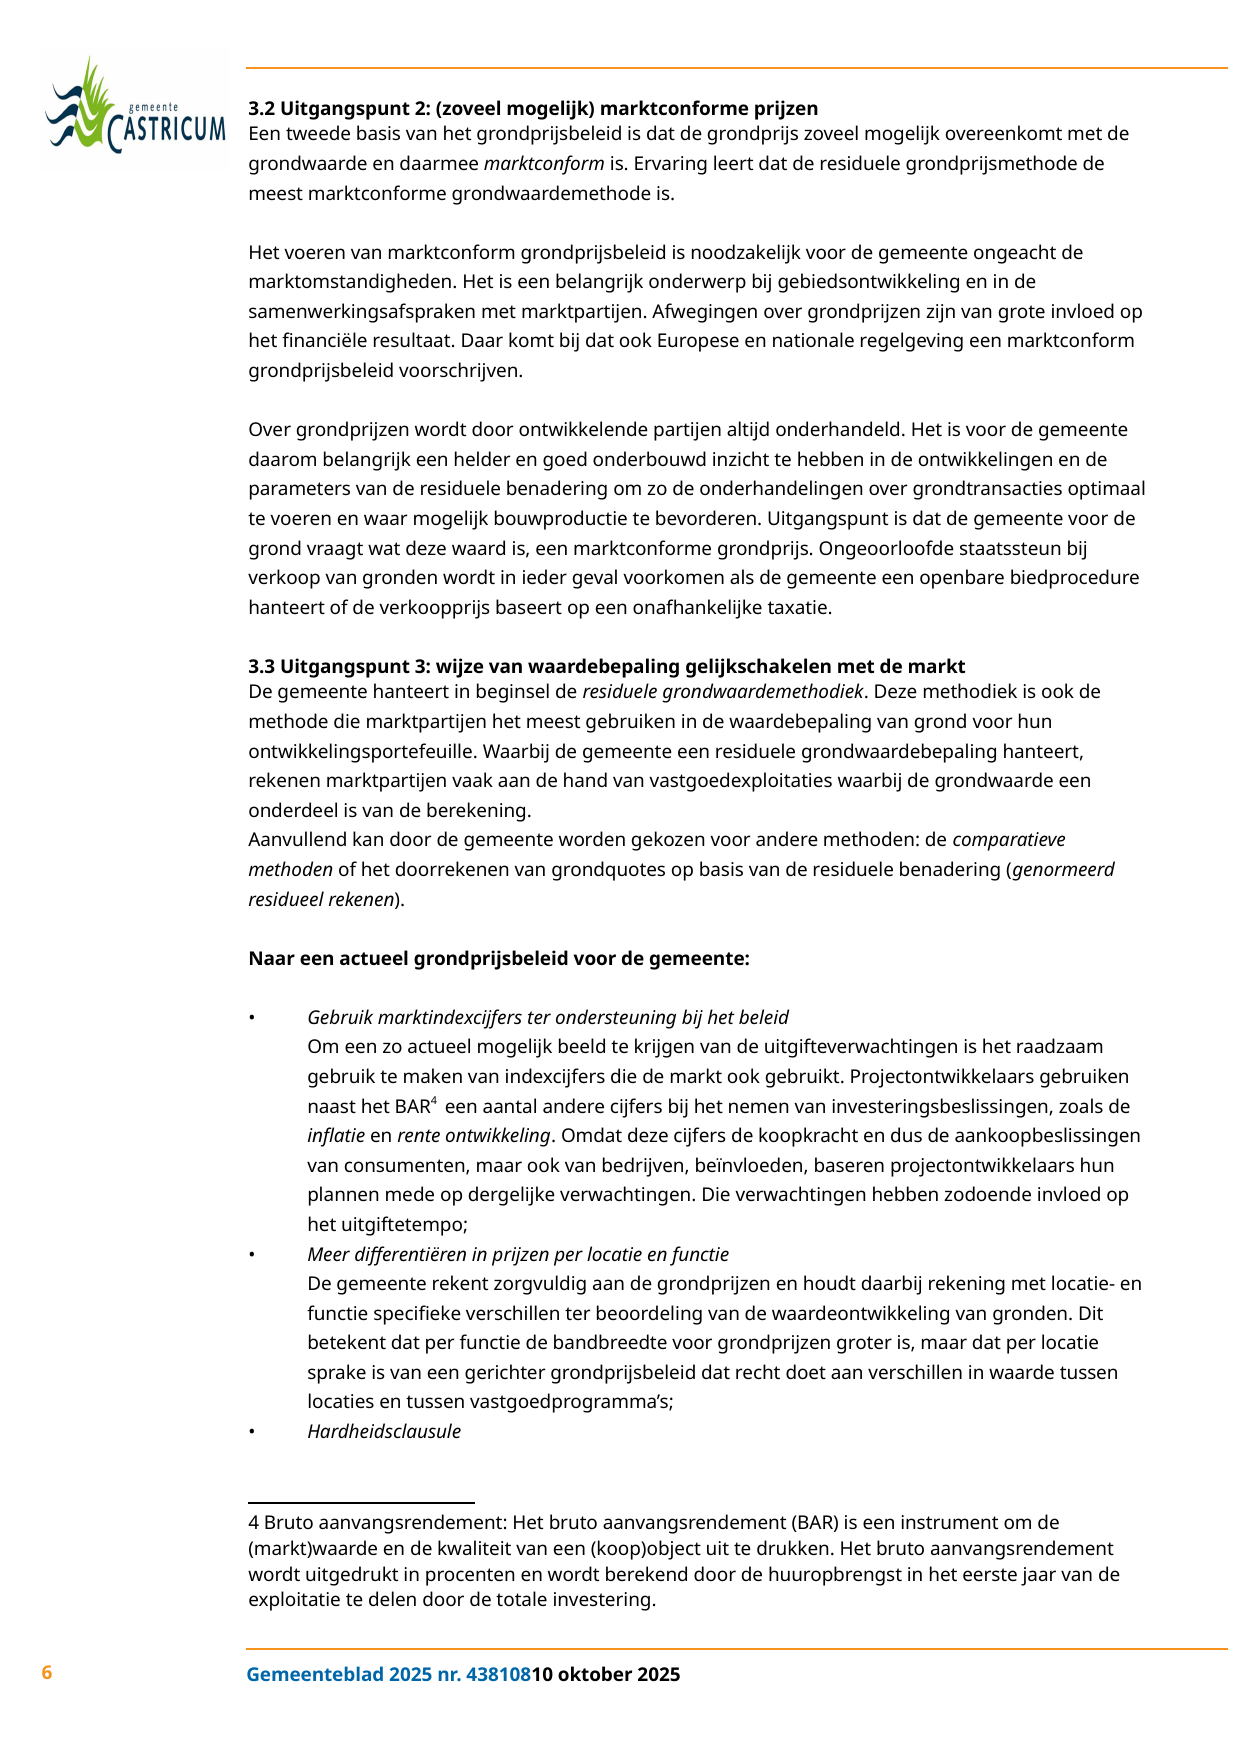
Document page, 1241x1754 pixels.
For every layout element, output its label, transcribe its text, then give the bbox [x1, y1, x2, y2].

text Over grondprijzen wordt door ontwikkelende partijen altijd onderhandeld. Het is voor de gemeente daarom belangrijk een helder en goed onderbouwd inzicht te hebben in de ontwikkelingen en de parameters van de residuele benadering om zo de onderhandelingen over grondtransacties optimaal te voeren en waar mogelijk bouwproductie te bevorderen. Uitgangspunt is dat de gemeente voor de grond vraagt wat deze waard is, een marktconforme grondprijs. Ongeoorloofde staatssteun bij verkoop van gronden wordt in ieder geval voorkomen als de gemeente een openbare biedprocedure hanteert of de verkoopprijs baseert op een onafhankelijke taxatie. [248, 416, 1152, 619]
text De gemeente hanteert in beginsel de residuele grondwaardemethodiek. Deze methodiek is ook de methode die marktpartijen het meest gebruiken in de waardebepaling van grond voor hun ontwikkelingsportefeuille. Waarbij de gemeente een residuele grondwaardebepaling hanteert, rekenen marktpartijen vaak aan de hand van vastgoedexploitaties waarbij de grondwaarde een onderdeel is van de berekening. [248, 679, 1152, 823]
list Om een zo actueel mogelijk beeld te krijgen van de uitgifteverwachtingen is het raadzaam gebruik te maken van indexcijfers die de markt ook gebruikt. Projectontwikkelaars gebruiken naast het BAR een aantal andere cijfers bij het nemen van investeringsbeslissingen, zoals de inflatie en rente ontwikkeling. Omdat deze cijfers de koopkracht en dus de aankoopbeslissingen van consumenten, maar ook van bedrijven, beïnvloeden, baseren projectontwikkelaars hun plannen mede op dergelijke verwachtingen. Die verwachtingen hebben zodoende invloed op het uitgiftetempo; [248, 1034, 1152, 1237]
text 3.3 Uitgangspunt 3: wijze van waardebepaling gelijkschakelen met de markt [248, 653, 1152, 679]
text 3.2 Uitgangspunt 2: (zoveel mogelijk) marktconforme prijzen [248, 95, 1152, 121]
list Bruto aanvangsrendement: Het bruto aanvangsrendement (BAR) is een instrument om de (markt)waarde en de kwaliteit van een (koop)object uit te drukken. Het bruto aanvangsrendement wordt uitgedrukt in procenten en wordt berekend door de huuropbrengst in het eerste jaar van de exploitatie te delen door de totale investering. [248, 1509, 1152, 1612]
text Een tweede basis van het grondprijsbeleid is dat de grondprijs zoveel mogelijk overeenkomt met de grondwaarde en daarmee marktconform is. Ervaring leert dat de residuele grondprijsmethode de meest marktconforme grondwaardemethode is. [248, 121, 1152, 205]
text Naar een actueel grondprijsbeleid voor de gemeente: [248, 945, 1152, 971]
text Aanvullend kan door de gemeente worden gekozen voor andere methoden: de comparatieve methoden of het doorrekenen van grondquotes op basis van de residuele benadering (genormeerd residueel rekenen). [248, 827, 1152, 912]
list De gemeente rekent zorgvuldig aan de grondprijzen en houdt daarbij rekening met locatie- en functie specifieke verschillen ter beoordeling van de waardeontwikkeling van gronden. Dit betekent dat per functie de bandbreedte voor grondprijzen groter is, maar dat per locatie sprake is van een gerichter grondprijsbeleid dat recht doet aan verschillen in waarde tussen locaties en tussen vastgoedprogramma’s; [248, 1270, 1152, 1414]
text Het voeren van marktconform grondprijsbeleid is noodzakelijk voor de gemeente ongeacht de marktomstandigheden. Het is een belangrijk onderwerp bij gebiedsontwikkeling en in de samenwerkingsafspraken met marktpartijen. Afwegingen over grondprijzen zijn van grote invloed op het financiële resultaat. Daar komt bij dat ook Europese en nationale regelgeving een marktconform grondprijsbeleid voorschrijven. [248, 239, 1152, 383]
list Meer differentiëren in prijzen per locatie en functie [248, 1241, 1152, 1267]
list Hardheidsclausule [248, 1418, 1152, 1444]
list Gebruik marktindexcijfers ter ondersteuning bij het beleid [248, 1004, 1152, 1030]
picture [41, 47, 231, 172]
